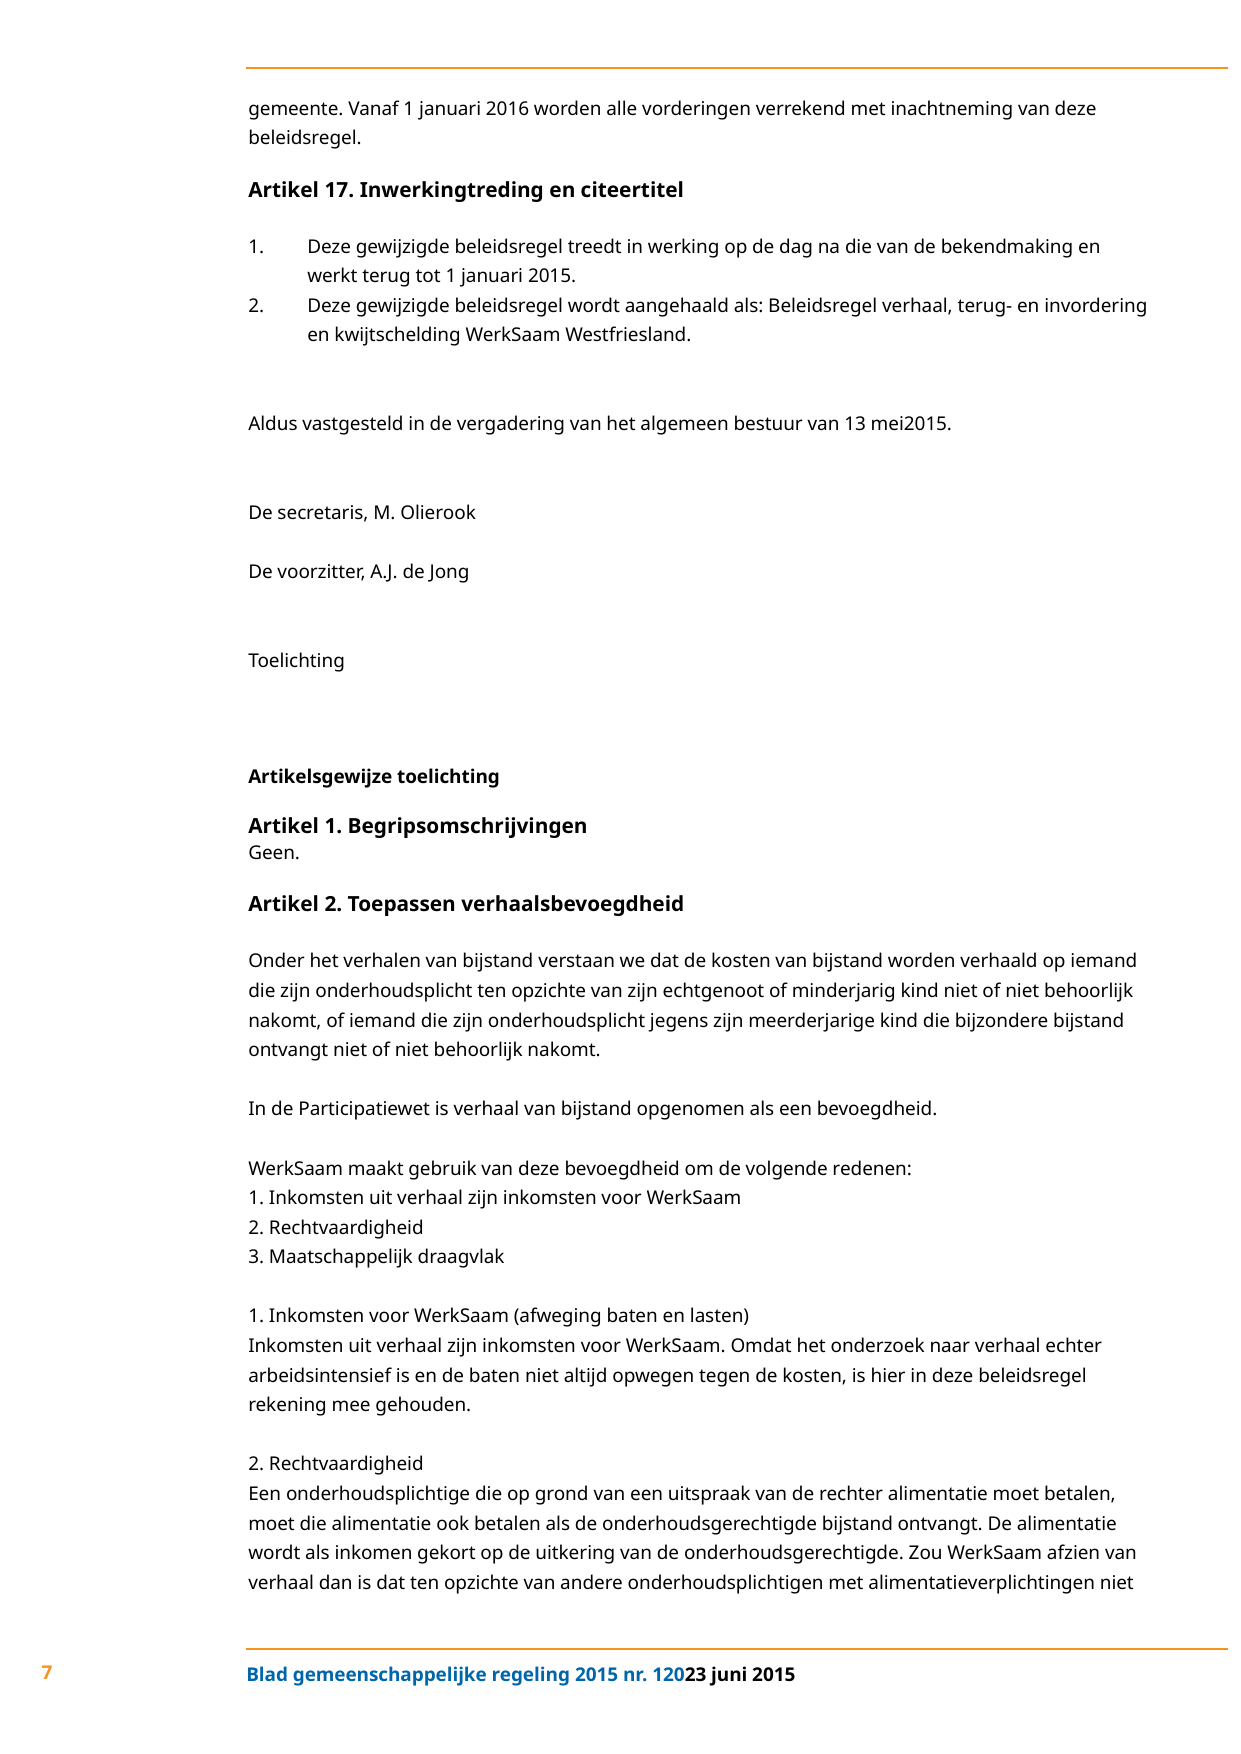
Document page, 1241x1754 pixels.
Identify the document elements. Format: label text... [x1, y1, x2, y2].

text Artikel 1. Begripsomschrijvingen [248, 811, 1152, 839]
text Artikel 17. Inwerkingtreding en citeertitel [248, 175, 1152, 203]
text De voorzitter, A.J. de Jong [248, 558, 1152, 584]
list Deze gewijzigde beleidsregel treedt in werking op de dag na die van de bekendmaking en werkt terug tot 1 januari 2015. [248, 233, 1152, 288]
text Toelichting [248, 647, 1152, 673]
text gemeente. Vanaf 1 januari 2016 worden alle vorderingen verrekend met inachtneming van deze beleidsregel. [248, 95, 1152, 150]
text In de Participatiewet is verhaal van bijstand opgenomen als een bevoegdheid. [248, 1096, 1152, 1121]
text Een onderhoudsplichtige die op grond van een uitspraak van de rechter alimentatie moet betalen, moet die alimentatie ook betalen als de onderhoudsgerechtigde bijstand ontvangt. De alimentatie wordt als inkomen gekort op de uitkering van de onderhoudsgerechtigde. Zou WerkSaam afzien van verhaal dan is dat ten opzichte van andere onderhoudsplichtigen met alimentatieverplichtingen niet [248, 1480, 1152, 1594]
picture [41, 47, 231, 172]
text Aldus vastgesteld in de vergadering van het algemeen bestuur van 13 mei2015. [248, 410, 1152, 436]
text 1. Inkomsten uit verhaal zijn inkomsten voor WerkSaam [248, 1184, 1152, 1210]
text WerkSaam maakt gebruik van deze bevoegdheid om de volgende redenen: [248, 1155, 1152, 1180]
text Artikelsgewijze toelichting [248, 761, 1152, 790]
text De secretaris, M. Olierook [248, 499, 1152, 525]
list Deze gewijzigde beleidsregel wordt aangehaald als: Beleidsregel verhaal, terug- en invordering en kwijtschelding WerkSaam Westfriesland. [248, 292, 1152, 347]
text Inkomsten uit verhaal zijn inkomsten voor WerkSaam. Omdat het onderzoek naar verhaal echter arbeidsintensief is en de baten niet altijd opwegen tegen de kosten, is hier in deze beleidsregel rekening mee gehouden. [248, 1332, 1152, 1417]
text 3. Maatschappelijk draagvlak [248, 1243, 1152, 1269]
text Geen. [248, 839, 1152, 865]
text 1. Inkomsten voor WerkSaam (afweging baten en lasten) [248, 1303, 1152, 1328]
text Artikel 2. Toepassen verhaalsbevoegdheid [248, 889, 1152, 918]
text 2. Rechtvaardigheid [248, 1214, 1152, 1239]
text Onder het verhalen van bijstand verstaan we dat de kosten van bijstand worden verhaald op iemand die zijn onderhoudsplicht ten opzichte van zijn echtgenoot of minderjarig kind niet of niet behoorlijk nakomt, of iemand die zijn onderhoudsplicht jegens zijn meerderjarige kind die bijzondere bijstand ontvangt niet of niet behoorlijk nakomt. [248, 948, 1152, 1062]
text 2. Rechtvaardigheid [248, 1451, 1152, 1476]
